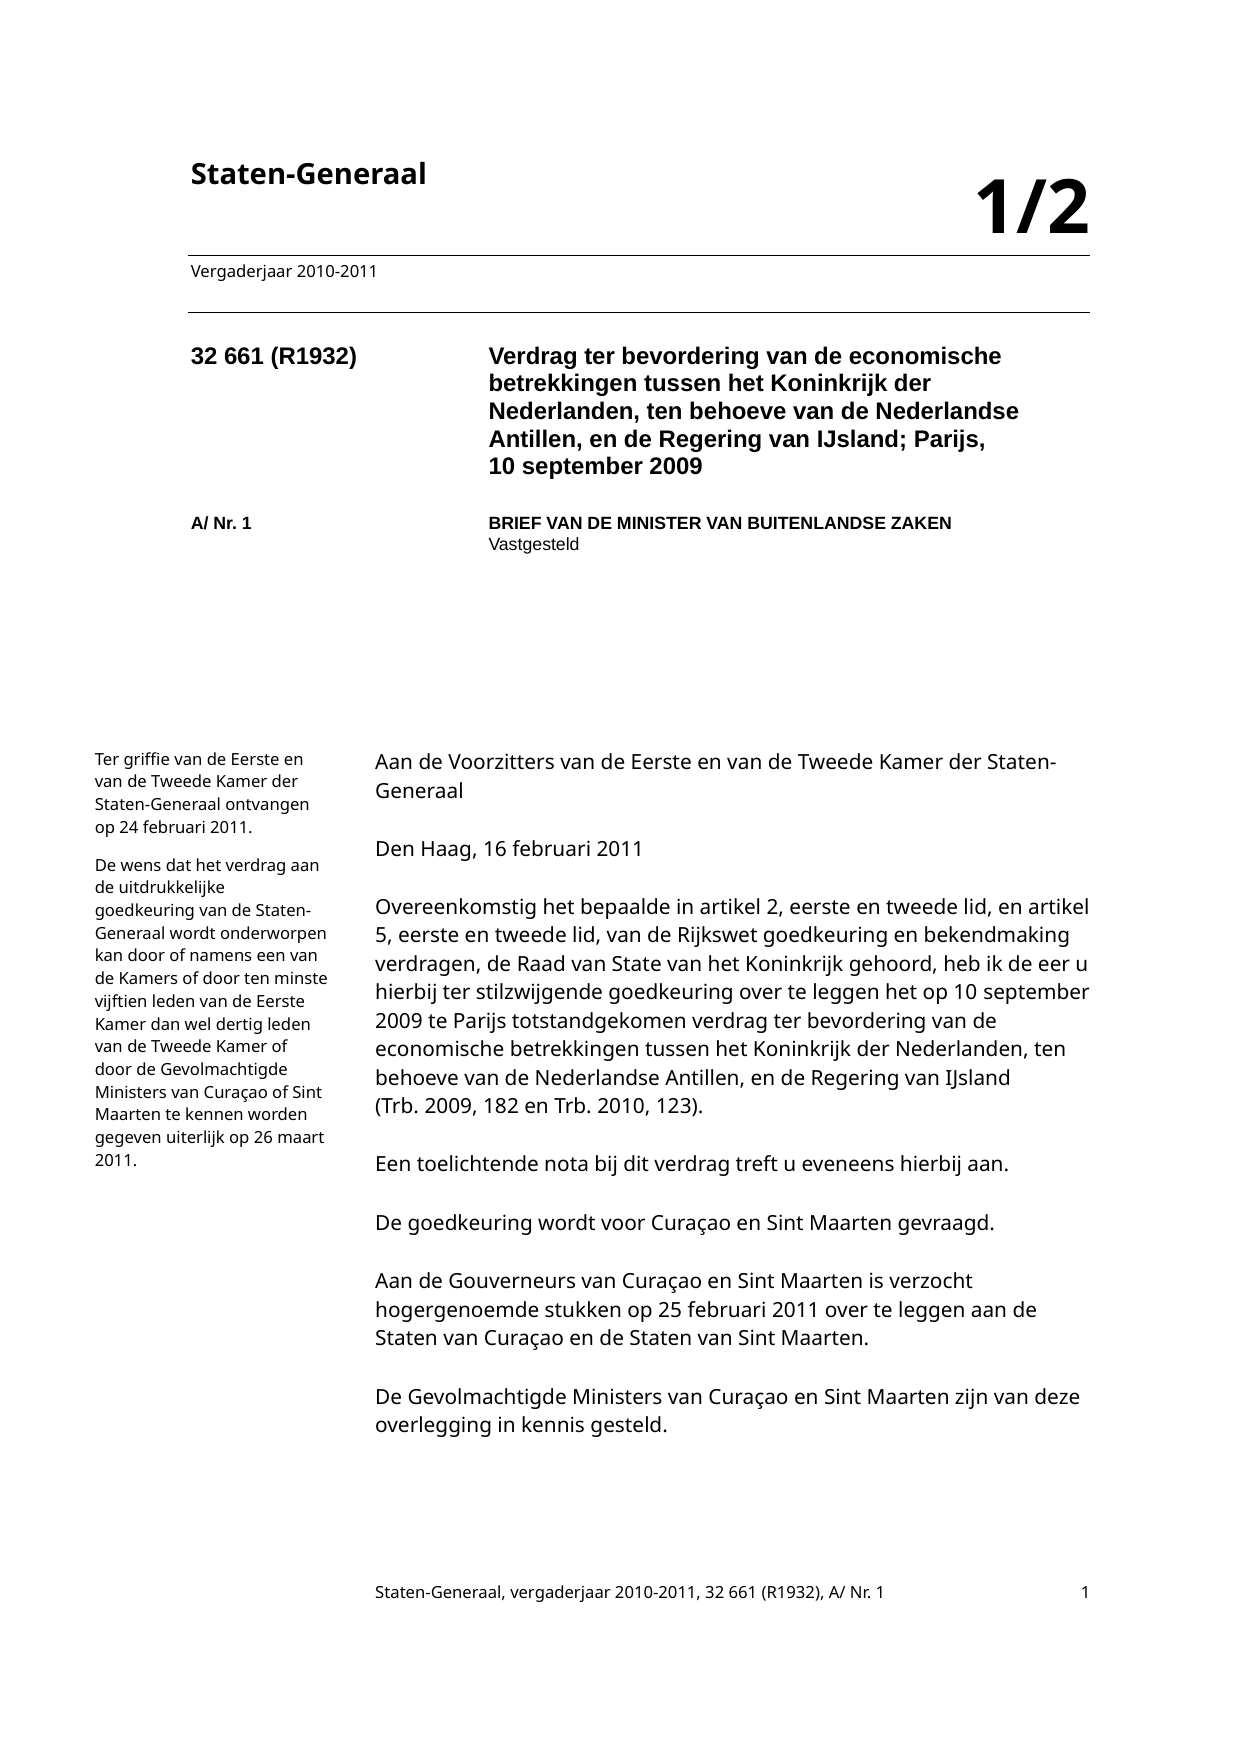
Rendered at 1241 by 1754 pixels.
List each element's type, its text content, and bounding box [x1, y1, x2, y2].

text De goedkeuring wordt voor Curaçao en Sint Maarten gevraagd. [375, 1208, 1090, 1236]
text Aan de Gouverneurs van Curaçao en Sint Maarten is verzocht hogergenoemde stukken op 25 februari 2011 over te leggen aan de Staten van Curaçao en de Staten van Sint Maarten. [375, 1266, 1090, 1352]
table_cell [485, 256, 1090, 312]
text Overeenkomstig het bepaalde in artikel 2, eerste en tweede lid, en artikel 5, eerste en tweede lid, van de Rijkswet goedkeuring en bekendmaking verdragen, de Raad van State van het Koninkrijk gehoord, heb ik de eer u hierbij ter stilzwijgende goedkeuring over te leggen het op 10 september 2009 te Parijs totstandgekomen verdrag ter bevordering van de economische betrekkingen tussen het Koninkrijk der Nederlanden, ten behoeve van de Nederlandse Antillen, en de Regering van IJsland (Trb. 2009, 182 en Trb. 2010, 123). [375, 892, 1090, 1119]
text Ter griffie van de Eerste en van de Tweede Kamer der Staten-Generaal ontvangen op 24 februari 2011. [94, 747, 328, 838]
table_header 1/2 [910, 150, 1090, 255]
table_cell BRIEF VAN DE MINISTER VAN BUITENLANDSE ZAKEN Vastgesteld [485, 510, 1090, 629]
text De Gevolmachtigde Ministers van Curaçao en Sint Maarten zijn van deze overlegging in kennis gesteld. [375, 1382, 1090, 1439]
table_cell 32 661 (R1932) [188, 339, 485, 510]
text [94, 838, 328, 853]
table_cell Verdrag ter bevordering van de economische betrekkingen tussen het Koninkrijk der Nederlanden, ten behoeve van de Nederlandse Antillen, en de Regering van IJsland; Parijs, 10 september 2009 [485, 339, 1090, 510]
table_cell A/ Nr. 1 [188, 510, 485, 629]
text Aan de Voorzitters van de Eerste en van de Tweede Kamer der Staten-Generaal [375, 747, 1090, 804]
text Een toelichtende nota bij dit verdrag treft u eveneens hierbij aan. [375, 1149, 1090, 1178]
table_header Staten-Generaal [188, 150, 909, 255]
table_cell [188, 313, 485, 339]
table_cell Vergaderjaar 2010-2011 [188, 256, 485, 312]
text Den Haag, 16 februari 2011 [375, 834, 1090, 862]
table_cell [485, 313, 1090, 339]
text De wens dat het verdrag aan de uitdrukkelijke goedkeuring van de Staten-Generaal wordt onderworpen kan door of namens een van de Kamers of door ten minste vijftien leden van de Eerste Kamer dan wel dertig leden van de Tweede Kamer of door de Gevolmachtigde Ministers van Curaçao of Sint Maarten te kennen worden gegeven uiterlijk op 26 maart 2011. [94, 853, 328, 1171]
